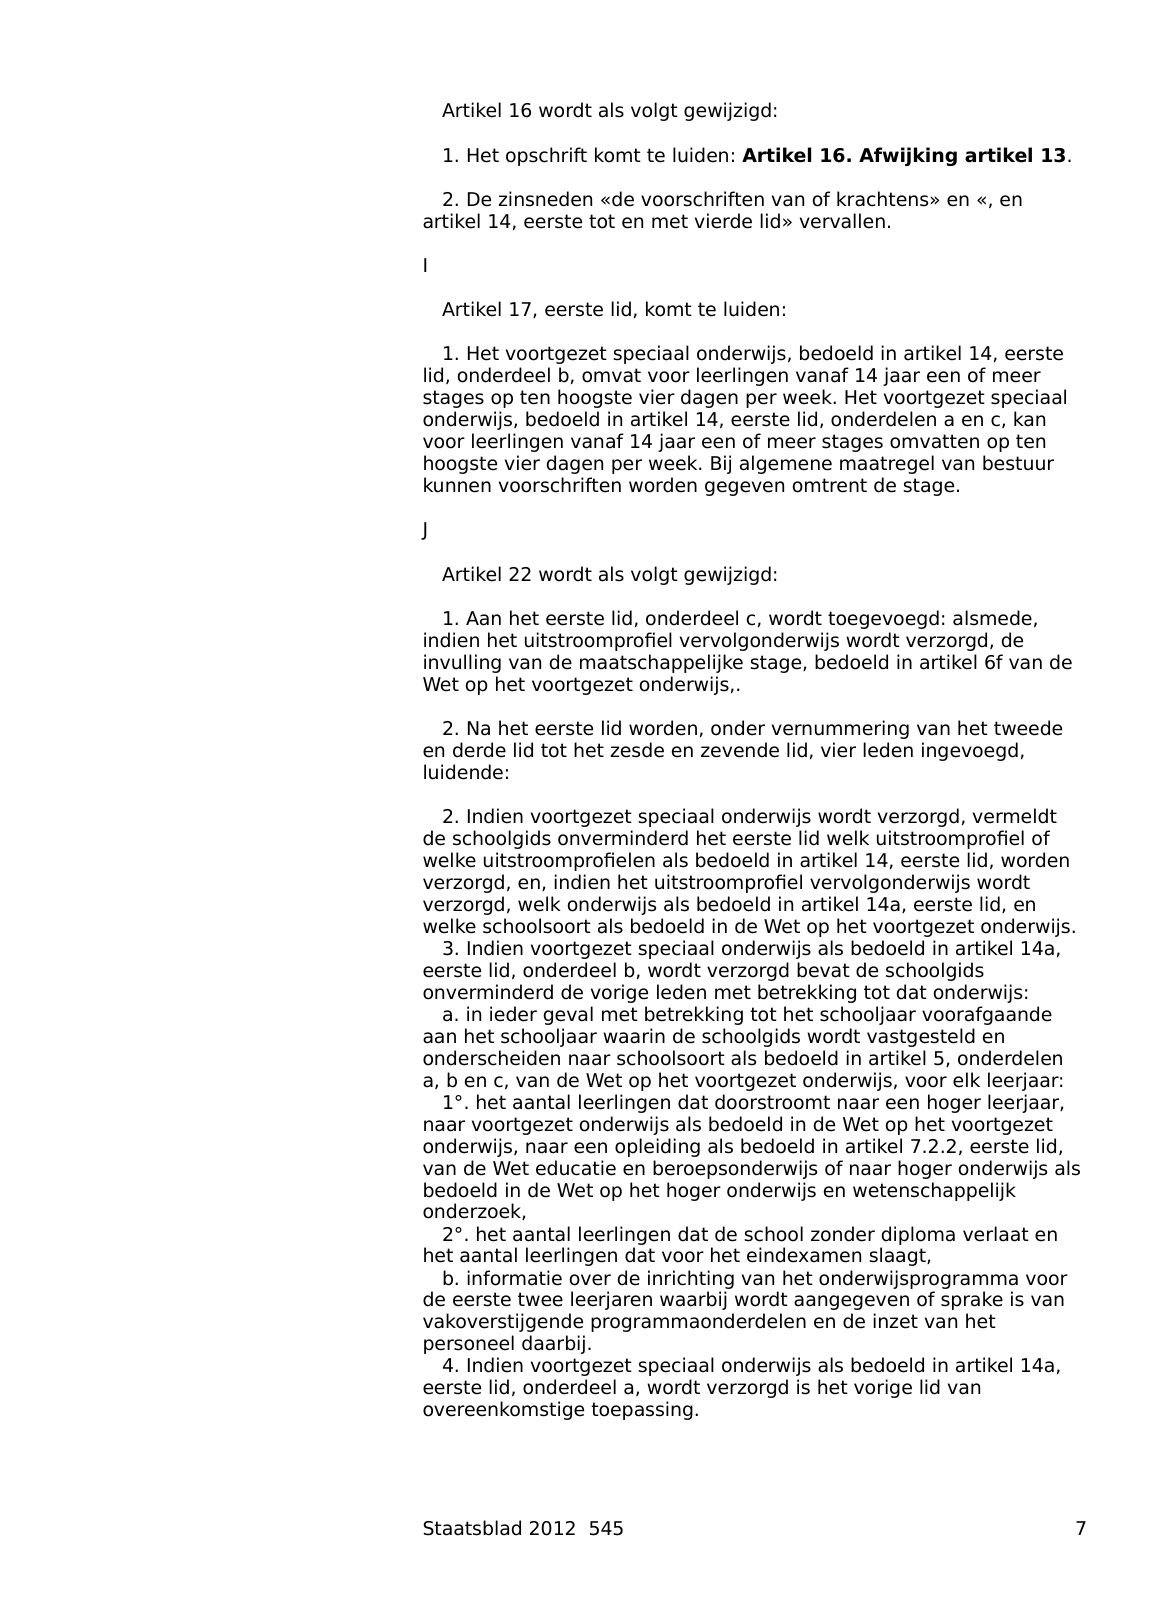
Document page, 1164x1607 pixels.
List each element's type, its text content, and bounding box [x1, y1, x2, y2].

text 2°. het aantal leerlingen dat de school zonder diploma verlaat en het aantal leerlingen dat voor het eindexamen slaagt, [422, 1223, 1087, 1267]
text 1. Het opschrift komt te luiden: Artikel 16. Afwijking artikel 13. [422, 144, 1087, 167]
text 1. Het voortgezet speciaal onderwijs, bedoeld in artikel 14, eerste lid, onderdeel b, omvat voor leerlingen vanaf 14 jaar een of meer stages op ten hoogste vier dagen per week. Het voortgezet speciaal onderwijs, bedoeld in artikel 14, eerste lid, onderdelen a en c, kan voor leerlingen vanaf 14 jaar een of meer stages omvatten op ten hoogste vier dagen per week. Bij algemene maatregel van bestuur kunnen voorschriften worden gegeven omtrent de stage. [422, 343, 1087, 497]
text b. informatie over de inrichting van het onderwijsprogramma voor de eerste twee leerjaren waarbij wordt aangegeven of sprake is van vakoverstijgende programmaonderdelen en de inzet van het personeel daarbij. [422, 1267, 1087, 1355]
text 2. De zinsneden «de voorschriften van of krachtens» en «, en artikel 14, eerste tot en met vierde lid» vervallen. [422, 189, 1087, 233]
text 2. Indien voortgezet speciaal onderwijs wordt verzorgd, vermeldt de schoolgids onverminderd het eerste lid welk uitstroomprofiel of welke uitstroomprofielen als bedoeld in artikel 14, eerste lid, worden verzorgd, en, indien het uitstroomprofiel vervolgonderwijs wordt verzorgd, welk onderwijs als bedoeld in artikel 14a, eerste lid, en welke schoolsoort als bedoeld in de Wet op het voortgezet onderwijs. [422, 806, 1087, 938]
text Artikel 22 wordt als volgt gewijzigd: [422, 563, 1087, 585]
text J [422, 519, 1087, 541]
text 4. Indien voortgezet speciaal onderwijs als bedoeld in artikel 14a, eerste lid, onderdeel a, wordt verzorgd is het vorige lid van overeenkomstige toepassing. [422, 1355, 1087, 1421]
text 1. Aan het eerste lid, onderdeel c, wordt toegevoegd: alsmede, indien het uitstroomprofiel vervolgonderwijs wordt verzorgd, de invulling van de maatschappelijke stage, bedoeld in artikel 6f van de Wet op het voortgezet onderwijs,. [422, 608, 1087, 696]
text 1°. het aantal leerlingen dat doorstroomt naar een hoger leerjaar, naar voortgezet onderwijs als bedoeld in de Wet op het voortgezet onderwijs, naar een opleiding als bedoeld in artikel 7.2.2, eerste lid, van de Wet educatie en beroepsonderwijs of naar hoger onderwijs als bedoeld in de Wet op het hoger onderwijs en wetenschappelijk onderzoek, [422, 1092, 1087, 1223]
text Artikel 16 wordt als volgt gewijzigd: [422, 100, 1087, 122]
text a. in ieder geval met betrekking tot het schooljaar voorafgaande aan het schooljaar waarin de schoolgids wordt vastgesteld en onderscheiden naar schoolsoort als bedoeld in artikel 5, onderdelen a, b en c, van de Wet op het voortgezet onderwijs, voor elk leerjaar: [422, 1004, 1087, 1092]
text I [422, 255, 1087, 277]
text 3. Indien voortgezet speciaal onderwijs als bedoeld in artikel 14a, eerste lid, onderdeel b, wordt verzorgd bevat de schoolgids onverminderd de vorige leden met betrekking tot dat onderwijs: [422, 938, 1087, 1004]
text 2. Na het eerste lid worden, onder vernummering van het tweede en derde lid tot het zesde en zevende lid, vier leden ingevoegd, luidende: [422, 718, 1087, 784]
text Artikel 17, eerste lid, komt te luiden: [422, 299, 1087, 321]
